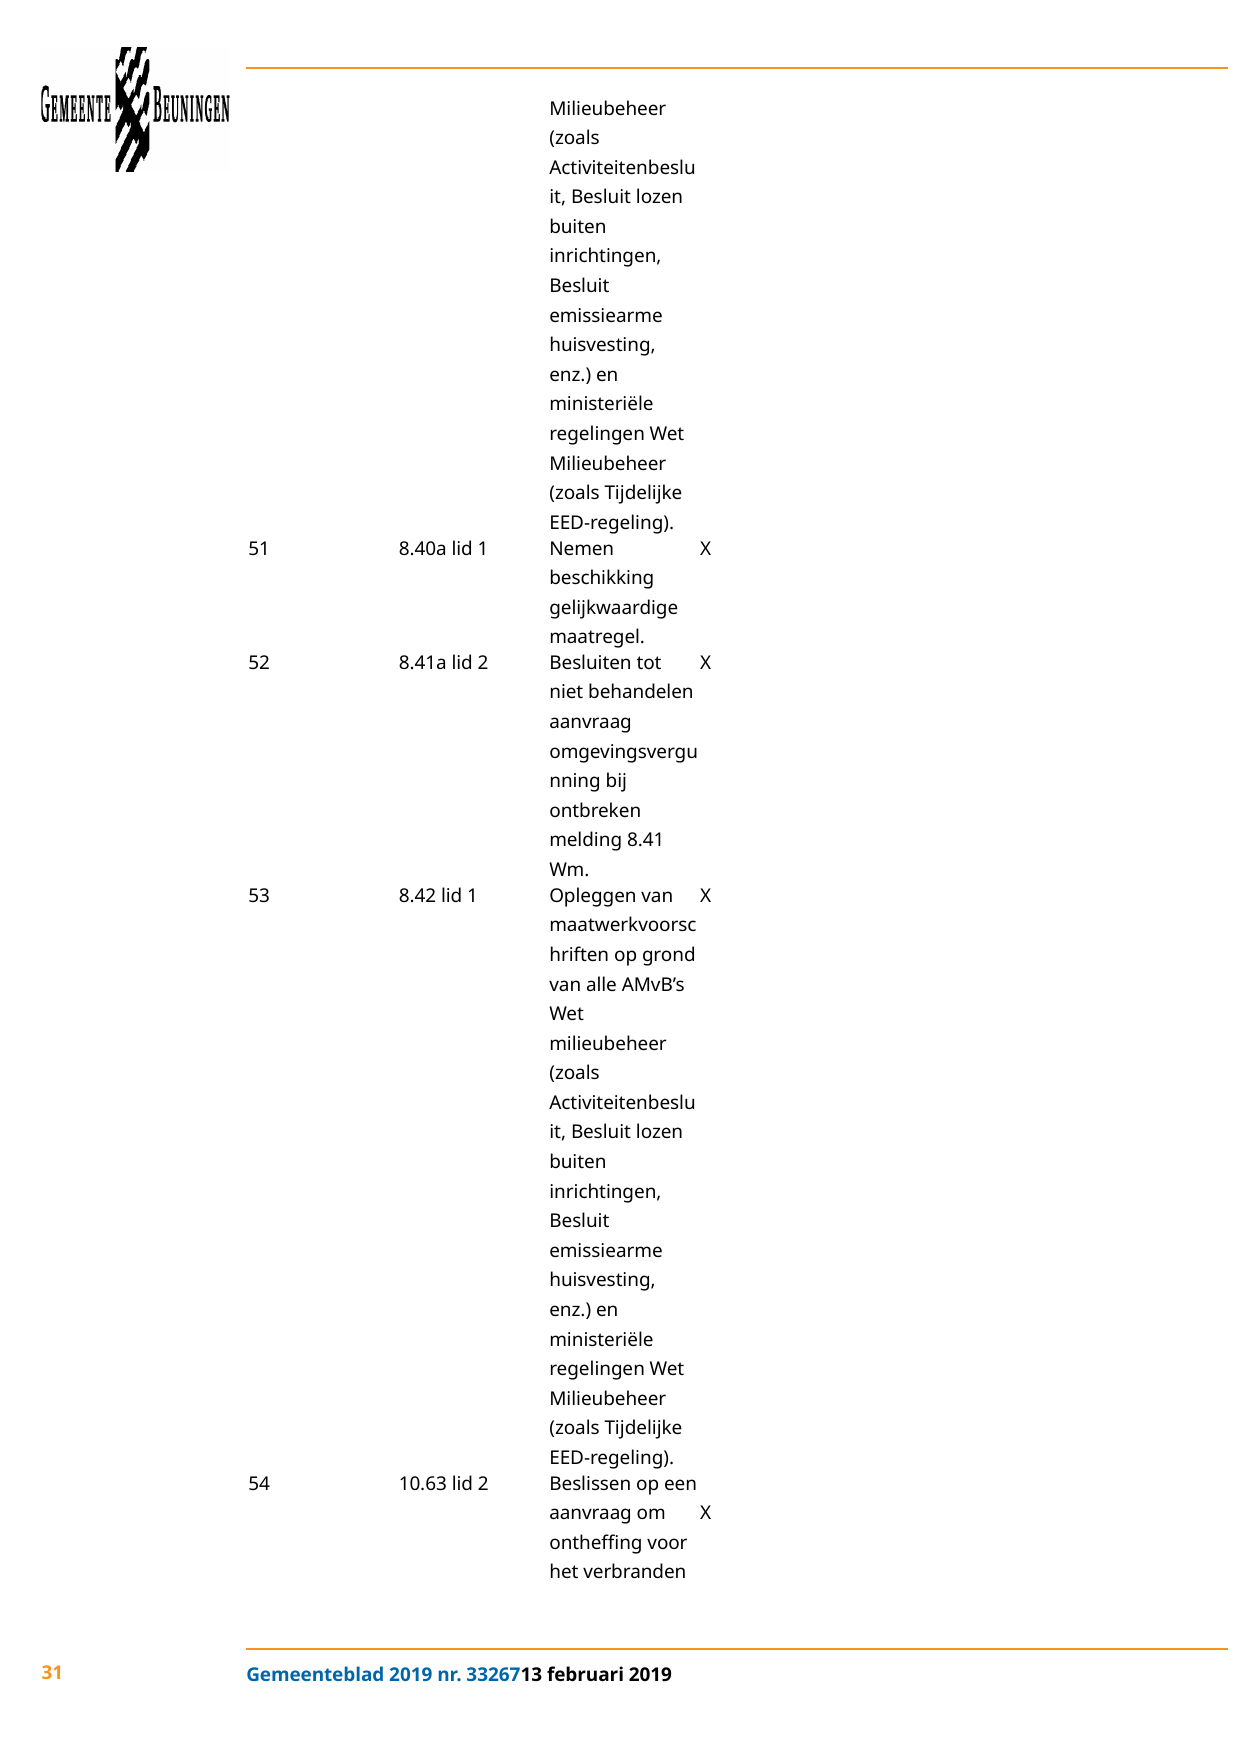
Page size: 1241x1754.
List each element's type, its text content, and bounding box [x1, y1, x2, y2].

table_cell 53 [248, 882, 398, 1470]
table_cell X [700, 882, 850, 1470]
table_cell 54 [248, 1470, 398, 1584]
table_cell [1001, 1470, 1152, 1584]
table_cell Nemen beschikking gelijkwaardige maatregel. [549, 535, 700, 649]
table_cell [850, 95, 1001, 535]
table_cell Milieubeheer (zoals Activiteitenbesluit, Besluit lozen buiten inrichtingen, Besluit emissiearme huisvesting, enz.) en ministeriële regelingen Wet Milieubeheer (zoals Tijdelijke EED-regeling). [549, 95, 700, 535]
table_cell X [700, 535, 850, 649]
table_cell [850, 535, 1001, 649]
table_cell X [700, 649, 850, 882]
table_cell 52 [248, 649, 398, 882]
table_cell [700, 95, 850, 535]
table_cell 51 [248, 535, 398, 649]
table_cell 10.63 lid 2 [399, 1470, 549, 1584]
table_cell [850, 882, 1001, 1470]
table_cell [1001, 95, 1152, 535]
table_cell [1001, 535, 1152, 649]
table_cell Opleggen van maatwerkvoorschriften op grond van alle AMvB’s Wet milieubeheer (zoals Activiteitenbesluit, Besluit lozen buiten inrichtingen, Besluit emissiearme huisvesting, enz.) en ministeriële regelingen Wet Milieubeheer (zoals Tijdelijke EED-regeling). [549, 882, 700, 1470]
table_cell Beslissen op een aanvraag om ontheffing voor het verbranden [549, 1470, 700, 1584]
table_cell [248, 95, 398, 535]
table_cell 8.40a lid 1 [399, 535, 549, 649]
table_cell Besluiten tot niet behandelen aanvraag omgevingsvergunning bij ontbreken melding 8.41 Wm. [549, 649, 700, 882]
table_cell 8.42 lid 1 [399, 882, 549, 1470]
table_cell [850, 1470, 1001, 1584]
table_cell [1001, 882, 1152, 1470]
table_cell X [700, 1470, 850, 1584]
table_cell 8.41a lid 2 [399, 649, 549, 882]
picture [41, 47, 231, 172]
table_cell [399, 95, 549, 535]
table_cell [1001, 649, 1152, 882]
table_cell [850, 649, 1001, 882]
